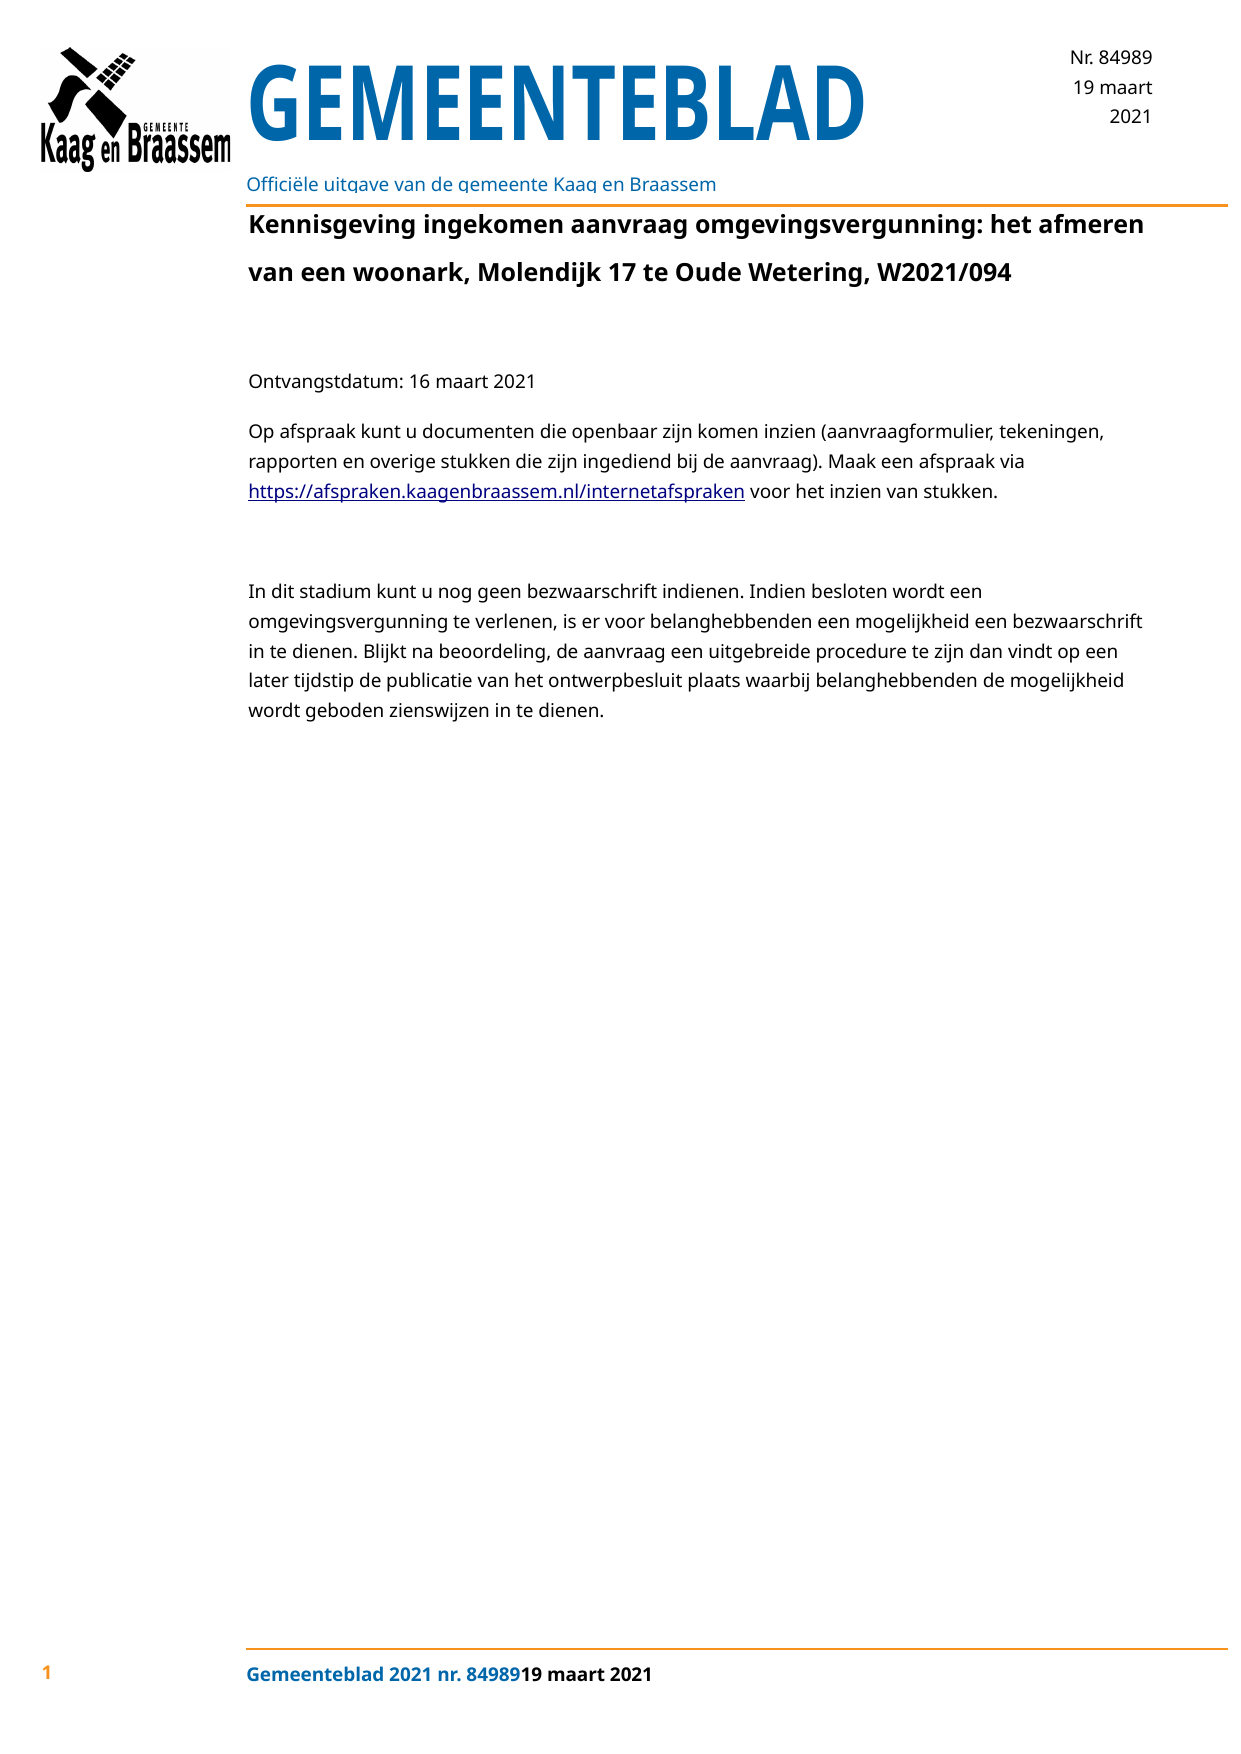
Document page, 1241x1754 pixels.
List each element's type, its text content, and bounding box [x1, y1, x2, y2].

text Kennisgeving ingekomen aanvraag omgevingsvergunning: het afmeren van een woonark, Molendijk 17 te Oude Wetering, W2021/094 [248, 207, 1152, 288]
text In dit stadium kunt u nog geen bezwaarschrift indienen. Indien besloten wordt een omgevingsvergunning te verlenen, is er voor belanghebbenden een mogelijkheid een bezwaarschrift in te dienen. Blijkt na beoordeling, de aanvraag een uitgebreide procedure te zijn dan vindt op een later tijdstip de publicatie van het ontwerpbesluit plaats waarbij belanghebbenden de mogelijkheid wordt geboden zienswijzen in te dienen. [248, 579, 1152, 723]
text Op afspraak kunt u documenten die openbaar zijn komen inzien (aanvraagformulier, tekeningen, rapporten en overige stukken die zijn ingediend bij de aanvraag). Maak een afspraak via https://afspraken.kaagenbraassem.nl/internetafspraken voor het inzien van stukken. [248, 419, 1152, 504]
picture [41, 47, 231, 172]
text Ontvangstdatum: 16 maart 2021 [248, 368, 1152, 394]
